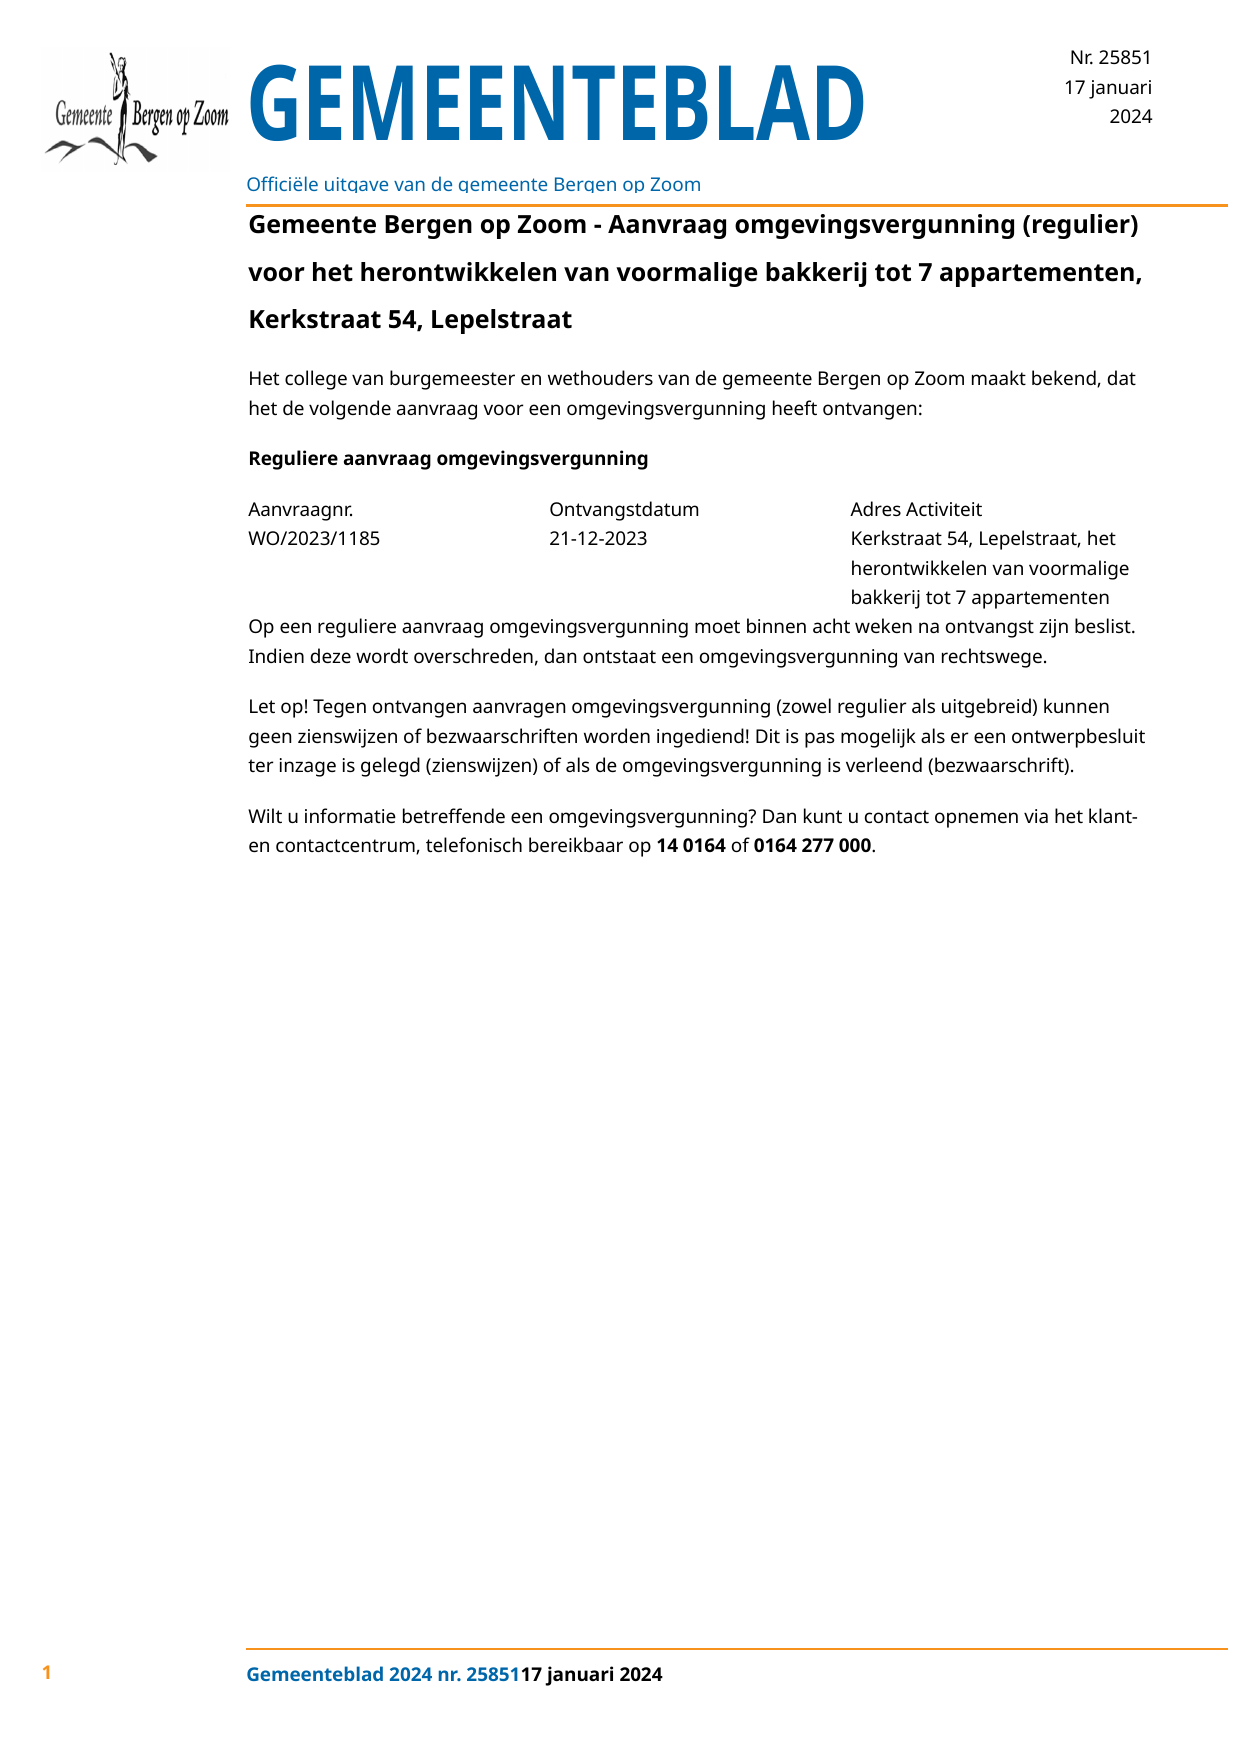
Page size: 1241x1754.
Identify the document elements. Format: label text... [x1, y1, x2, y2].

table_header Kerkstraat 54, Lepelstraat, het herontwikkelen van voormalige bakkerij tot 7 appartementen [850, 525, 1152, 610]
text Wilt u informatie betreffende een omgevingsvergunning? Dan kunt u contact opnemen via het klant- en contactcentrum, telefonisch bereikbaar op 14 0164 of 0164 277 000. [248, 803, 1152, 858]
text Het college van burgemeester en wethouders van de gemeente Bergen op Zoom maakt bekend, dat het de volgende aanvraag voor een omgevingsvergunning heeft ontvangen: [248, 366, 1152, 421]
table_header 21-12-2023 [549, 525, 850, 610]
table_header Aanvraagnr. [248, 496, 549, 522]
text Op een reguliere aanvraag omgevingsvergunning moet binnen acht weken na ontvangst zijn beslist. Indien deze wordt overschreden, dan ontstaat een omgevingsvergunning van rechtswege. [248, 613, 1152, 668]
table_header Ontvangstdatum [549, 496, 850, 522]
text Let op! Tegen ontvangen aanvragen omgevingsvergunning (zowel regulier als uitgebreid) kunnen geen zienswijzen of bezwaarschriften worden ingediend! Dit is pas mogelijk als er een ontwerpbesluit ter inzage is gelegd (zienswijzen) of als de omgevingsvergunning is verleend (bezwaarschrift). [248, 693, 1152, 778]
table_header Adres Activiteit [850, 496, 1152, 522]
picture [41, 47, 231, 172]
text Gemeente Bergen op Zoom - Aanvraag omgevingsvergunning (regulier) voor het herontwikkelen van voormalige bakkerij tot 7 appartementen, Kerkstraat 54, Lepelstraat [248, 207, 1152, 336]
text Reguliere aanvraag omgevingsvergunning [248, 446, 1152, 471]
table_header WO/2023/1185 [248, 525, 549, 610]
